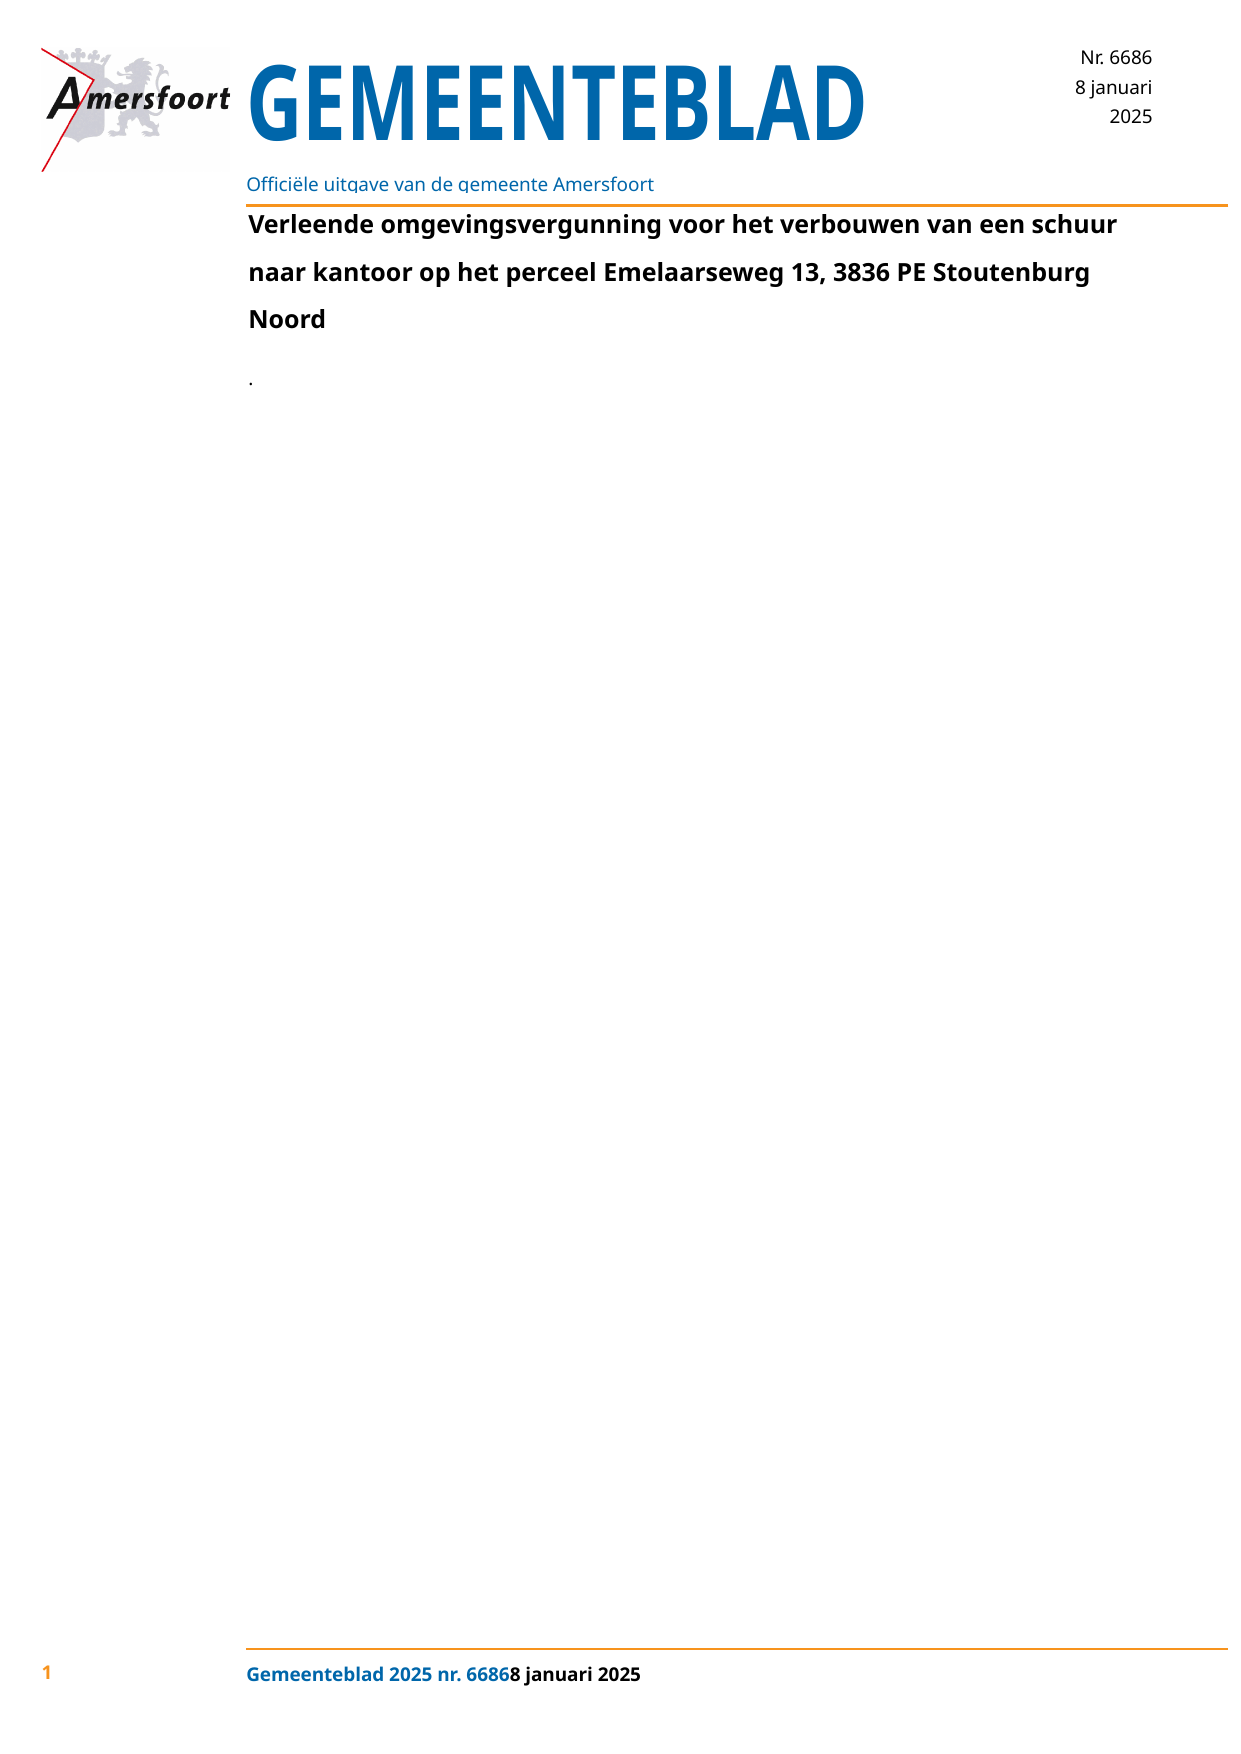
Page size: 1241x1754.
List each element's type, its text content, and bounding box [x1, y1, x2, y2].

text . [248, 366, 1152, 391]
picture [41, 47, 231, 172]
text Verleende omgevingsvergunning voor het verbouwen van een schuur naar kantoor op het perceel Emelaarseweg 13, 3836 PE Stoutenburg Noord [248, 207, 1152, 336]
